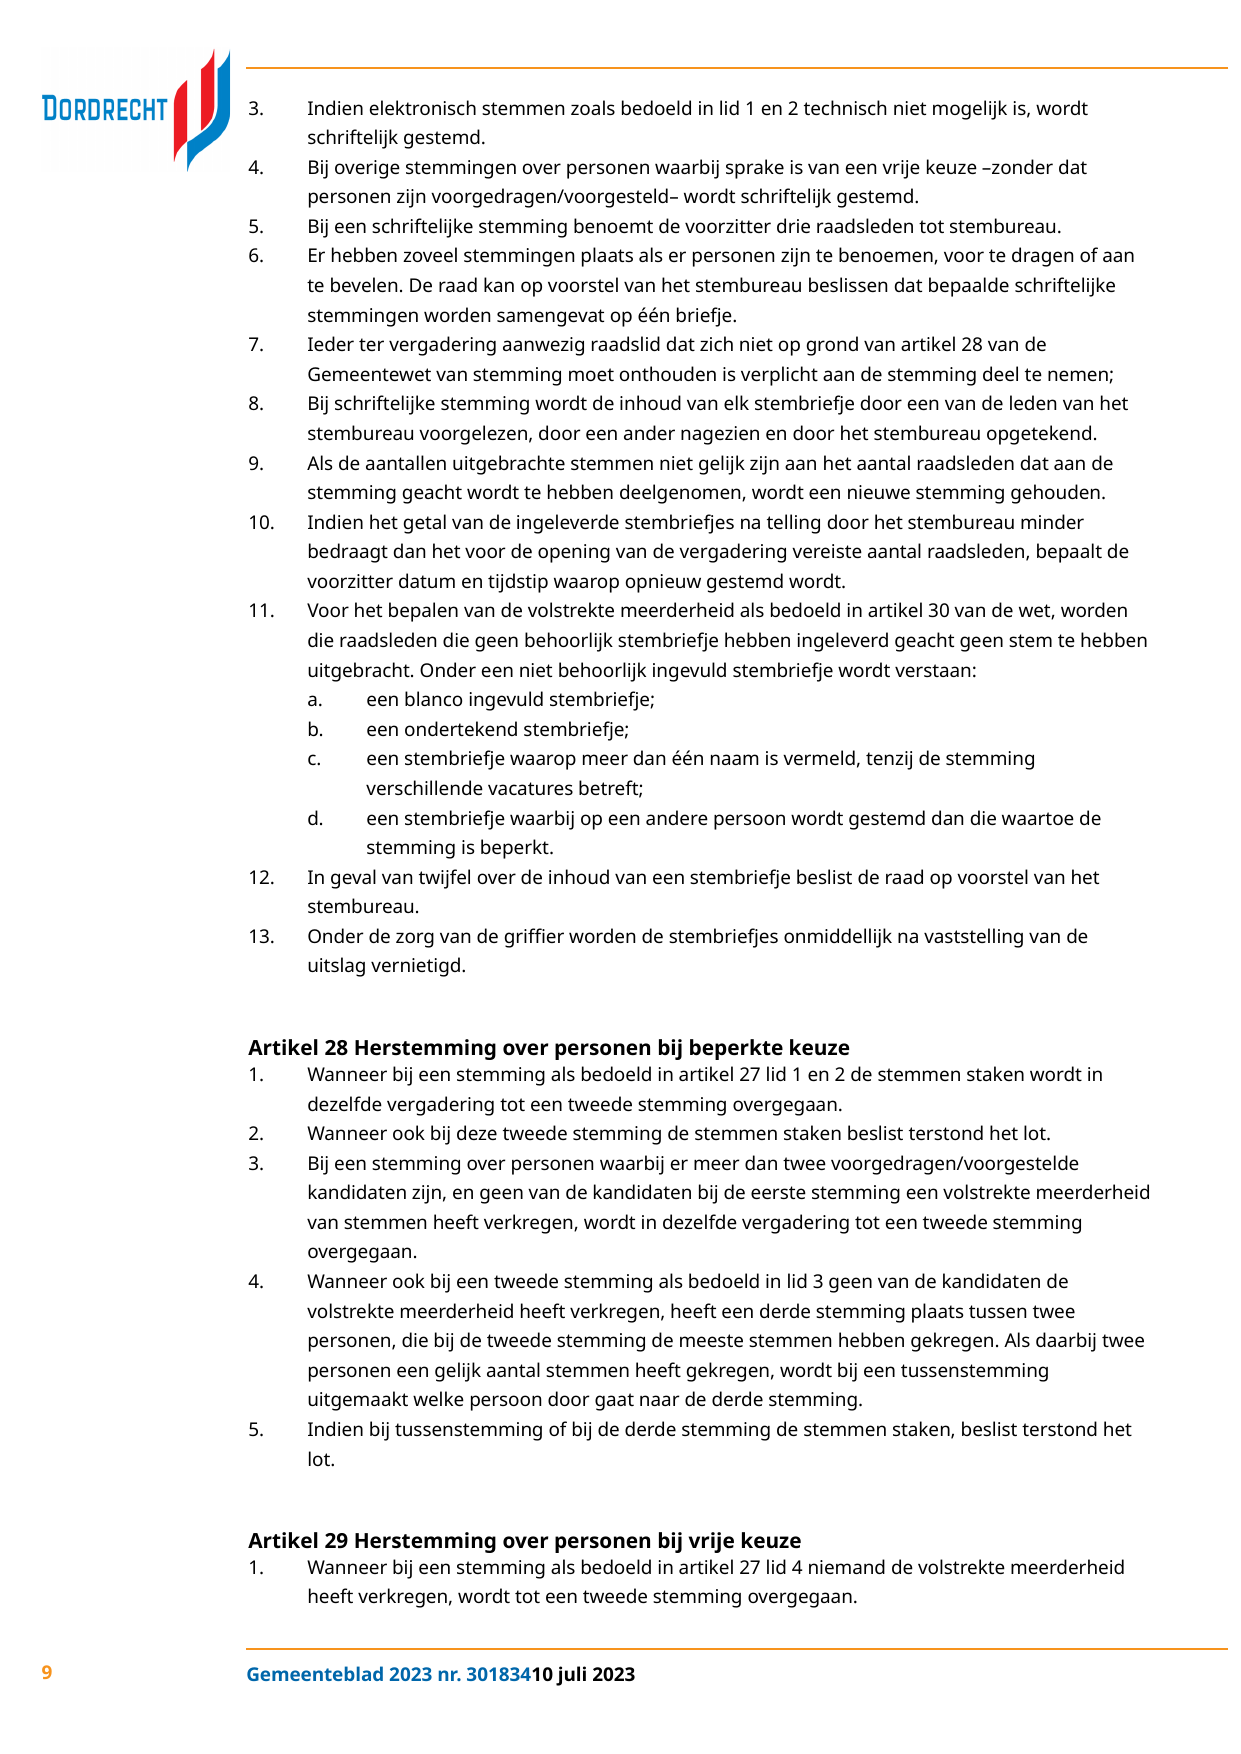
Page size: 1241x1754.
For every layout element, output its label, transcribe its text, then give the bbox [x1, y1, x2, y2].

text Artikel 29 Herstemming over personen bij vrije keuze [248, 1526, 1152, 1554]
list Wanneer ook bij deze tweede stemming de stemmen staken beslist terstond het lot. [248, 1120, 1152, 1146]
list Indien bij tussenstemming of bij de derde stemming de stemmen staken, beslist terstond het lot. [248, 1416, 1152, 1471]
list Wanneer bij een stemming als bedoeld in artikel 27 lid 1 en 2 de stemmen staken wordt in dezelfde vergadering tot een tweede stemming overgegaan. [248, 1061, 1152, 1116]
list Voor het bepalen van de volstrekte meerderheid als bedoeld in artikel 30 van de wet, worden die raadsleden die geen behoorlijk stembriefje hebben ingeleverd geacht geen stem te hebben uitgebracht. Onder een niet behoorlijk ingevuld stembriefje wordt verstaan: [248, 598, 1152, 683]
list Ieder ter vergadering aanwezig raadslid dat zich niet op grond van artikel 28 van de Gemeentewet van stemming moet onthouden is verplicht aan de stemming deel te nemen; [248, 331, 1152, 387]
list Indien elektronisch stemmen zoals bedoeld in lid 1 en 2 technisch niet mogelijk is, wordt schriftelijk gestemd. [248, 95, 1152, 150]
text Artikel 28 Herstemming over personen bij beperkte keuze [248, 1033, 1152, 1061]
list Er hebben zoveel stemmingen plaats als er personen zijn te benoemen, voor te dragen of aan te bevelen. De raad kan op voorstel van het stembureau beslissen dat bepaalde schriftelijke stemmingen worden samengevat op één briefje. [248, 243, 1152, 328]
list In geval van twijfel over de inhoud van een stembriefje beslist de raad op voorstel van het stembureau. [248, 864, 1152, 919]
list Als de aantallen uitgebrachte stemmen niet gelijk zijn aan het aantal raadsleden dat aan de stemming geacht wordt te hebben deelgenomen, wordt een nieuwe stemming gehouden. [248, 450, 1152, 505]
list een ondertekend stembriefje; [307, 716, 1152, 742]
list een blanco ingevuld stembriefje; [307, 686, 1152, 712]
list Bij een stemming over personen waarbij er meer dan twee voorgedragen/voorgestelde kandidaten zijn, en geen van de kandidaten bij de eerste stemming een volstrekte meerderheid van stemmen heeft verkregen, wordt in dezelfde vergadering tot een tweede stemming overgegaan. [248, 1150, 1152, 1264]
picture [41, 47, 231, 172]
list Wanneer ook bij een tweede stemming als bedoeld in lid 3 geen van de kandidaten de volstrekte meerderheid heeft verkregen, heeft een derde stemming plaats tussen twee personen, die bij de tweede stemming de meeste stemmen hebben gekregen. Als daarbij twee personen een gelijk aantal stemmen heeft gekregen, wordt bij een tussenstemming uitgemaakt welke persoon door gaat naar de derde stemming. [248, 1268, 1152, 1412]
list Onder de zorg van de griffier worden de stembriefjes onmiddellijk na vaststelling van de uitslag vernietigd. [248, 923, 1152, 978]
list een stembriefje waarbij op een andere persoon wordt gestemd dan die waartoe de stemming is beperkt. [307, 805, 1152, 860]
list Bij een schriftelijke stemming benoemt de voorzitter drie raadsleden tot stembureau. [248, 213, 1152, 239]
list Wanneer bij een stemming als bedoeld in artikel 27 lid 4 niemand de volstrekte meerderheid heeft verkregen, wordt tot een tweede stemming overgegaan. [248, 1554, 1152, 1609]
list Bij overige stemmingen over personen waarbij sprake is van een vrije keuze –zonder dat personen zijn voorgedragen/voorgesteld– wordt schriftelijk gestemd. [248, 154, 1152, 209]
list een stembriefje waarop meer dan één naam is vermeld, tenzij de stemming verschillende vacatures betreft; [307, 746, 1152, 801]
list Bij schriftelijke stemming wordt de inhoud van elk stembriefje door een van de leden van het stembureau voorgelezen, door een ander nagezien en door het stembureau opgetekend. [248, 391, 1152, 446]
list Indien het getal van de ingeleverde stembriefjes na telling door het stembureau minder bedraagt dan het voor de opening van de vergadering vereiste aantal raadsleden, bepaalt de voorzitter datum en tijdstip waarop opnieuw gestemd wordt. [248, 509, 1152, 594]
